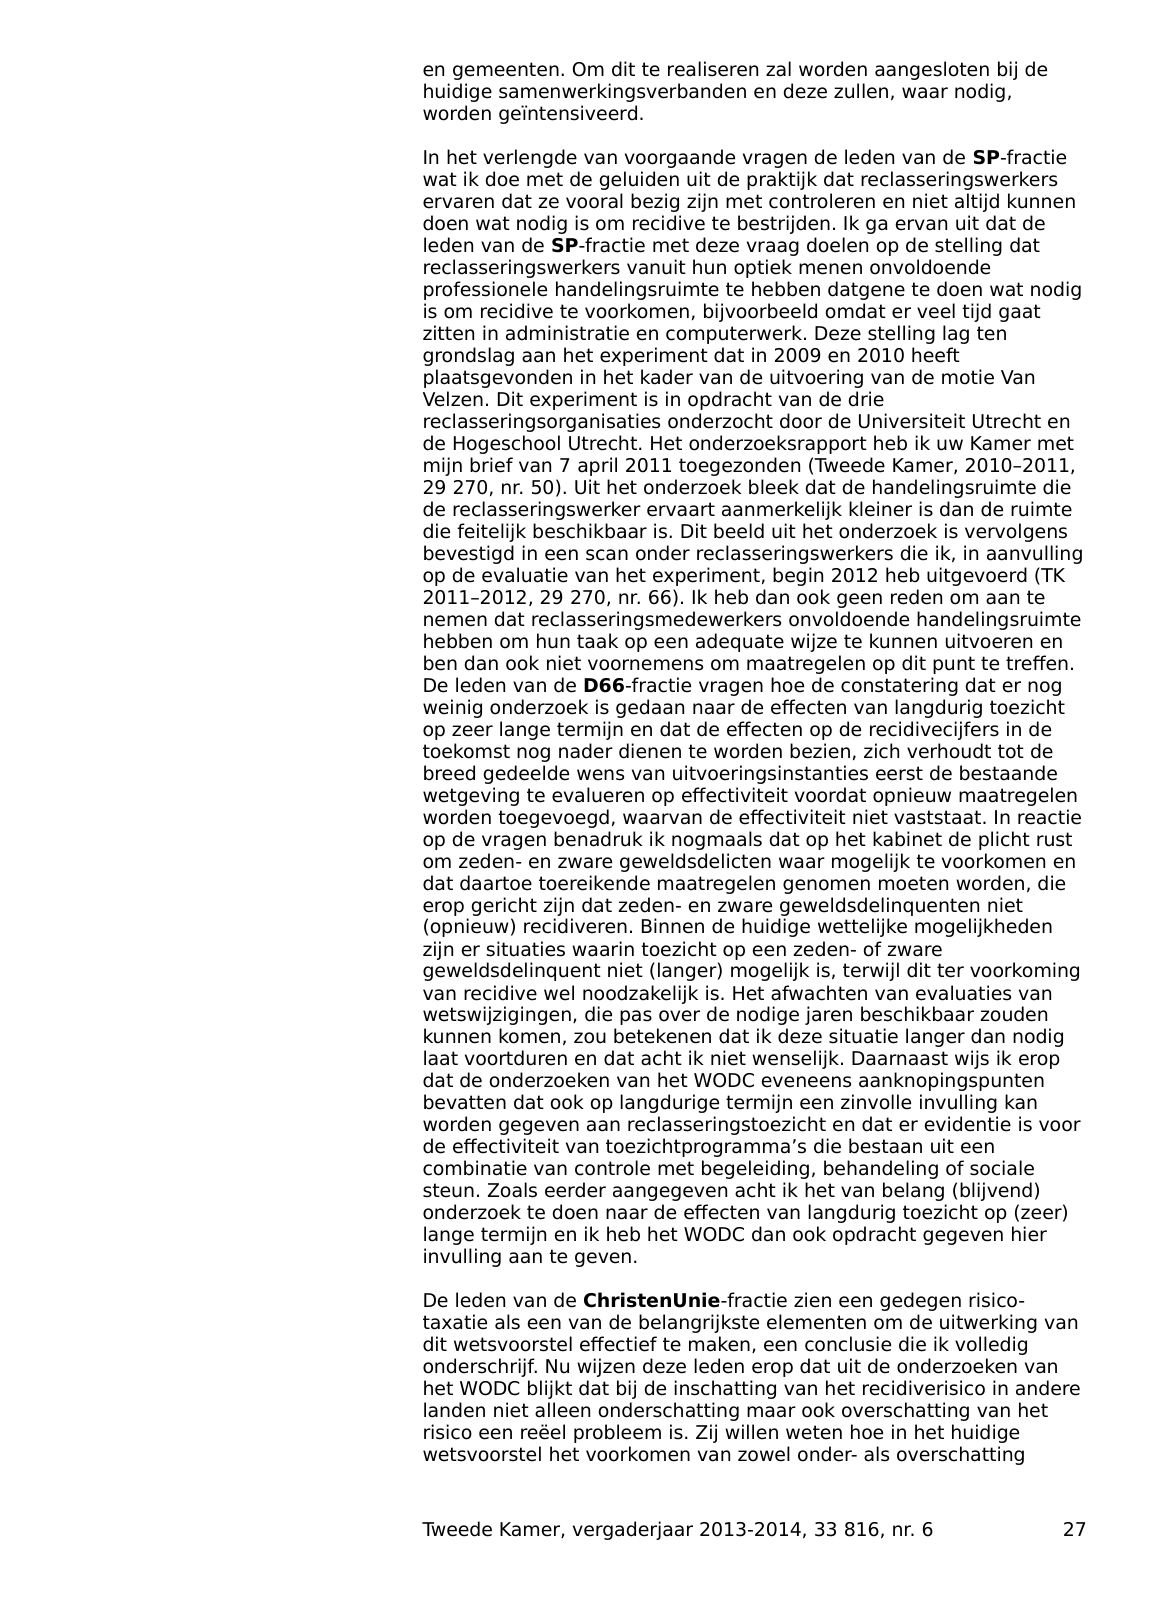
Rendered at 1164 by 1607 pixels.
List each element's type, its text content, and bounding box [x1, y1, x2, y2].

text en gemeenten. Om dit te realiseren zal worden aangesloten bij de huidige samenwerkingsverbanden en deze zullen, waar nodig, worden geïntensiveerd. [422, 59, 1087, 125]
text De leden van de D66-fractie vragen hoe de constatering dat er nog weinig onderzoek is gedaan naar de effecten van langdurig toezicht op zeer lange termijn en dat de effecten op de recidivecijfers in de toekomst nog nader dienen te worden bezien, zich verhoudt tot de breed gedeelde wens van uitvoeringsinstanties eerst de bestaande wetgeving te evalueren op effectiviteit voordat opnieuw maatregelen worden toegevoegd, waarvan de effectiviteit niet vaststaat. In reactie op de vragen benadruk ik nogmaals dat op het kabinet de plicht rust om zeden- en zware geweldsdelicten waar mogelijk te voorkomen en dat daartoe toereikende maatregelen genomen moeten worden, die erop gericht zijn dat zeden- en zware geweldsdelinquenten niet (opnieuw) recidiveren. Binnen de huidige wettelijke mogelijkheden zijn er situaties waarin toezicht op een zeden- of zware geweldsdelinquent niet (langer) mogelijk is, terwijl dit ter voorkoming van recidive wel noodzakelijk is. Het afwachten van evaluaties van wetswijzigingen, die pas over de nodige jaren beschikbaar zouden kunnen komen, zou betekenen dat ik deze situatie langer dan nodig laat voortduren en dat acht ik niet wenselijk. Daarnaast wijs ik erop dat de onderzoeken van het WODC eveneens aanknopingspunten bevatten dat ook op langdurige termijn een zinvolle invulling kan worden gegeven aan reclasseringstoezicht en dat er evidentie is voor de effectiviteit van toezichtprogramma’s die bestaan uit een combinatie van controle met begeleiding, behandeling of sociale steun. Zoals eerder aangegeven acht ik het van belang (blijvend) onderzoek te doen naar de effecten van langdurig toezicht op (zeer) lange termijn en ik heb het WODC dan ook opdracht gegeven hier invulling aan te geven. [422, 675, 1087, 1268]
text De leden van de ChristenUnie-fractie zien een gedegen risico-taxatie als een van de belangrijkste elementen om de uitwerking van dit wetsvoorstel effectief te maken, een conclusie die ik volledig onderschrijf. Nu wijzen deze leden erop dat uit de onderzoeken van het WODC blijkt dat bij de inschatting van het recidiverisico in andere landen niet alleen onderschatting maar ook overschatting van het risico een reëel probleem is. Zij willen weten hoe in het huidige wetsvoorstel het voorkomen van zowel onder- als overschatting [422, 1290, 1087, 1466]
text In het verlengde van voorgaande vragen de leden van de SP-fractie wat ik doe met de geluiden uit de praktijk dat reclasseringswerkers ervaren dat ze vooral bezig zijn met controleren en niet altijd kunnen doen wat nodig is om recidive te bestrijden. Ik ga ervan uit dat de leden van de SP-fractie met deze vraag doelen op de stelling dat reclasseringswerkers vanuit hun optiek menen onvoldoende professionele handelingsruimte te hebben datgene te doen wat nodig is om recidive te voorkomen, bijvoorbeeld omdat er veel tijd gaat zitten in administratie en computerwerk. Deze stelling lag ten grondslag aan het experiment dat in 2009 en 2010 heeft plaatsgevonden in het kader van de uitvoering van de motie Van Velzen. Dit experiment is in opdracht van de drie reclasseringsorganisaties onderzocht door de Universiteit Utrecht en de Hogeschool Utrecht. Het onderzoeksrapport heb ik uw Kamer met mijn brief van 7 april 2011 toegezonden (Tweede Kamer, 2010–2011, 29 270, nr. 50). Uit het onderzoek bleek dat de handelingsruimte die de reclasseringswerker ervaart aanmerkelijk kleiner is dan de ruimte die feitelijk beschikbaar is. Dit beeld uit het onderzoek is vervolgens bevestigd in een scan onder reclasseringswerkers die ik, in aanvulling op de evaluatie van het experiment, begin 2012 heb uitgevoerd (TK 2011–2012, 29 270, nr. 66). Ik heb dan ook geen reden om aan te nemen dat reclasseringsmedewerkers onvoldoende handelingsruimte hebben om hun taak op een adequate wijze te kunnen uitvoeren en ben dan ook niet voornemens om maatregelen op dit punt te treffen. [422, 147, 1087, 675]
